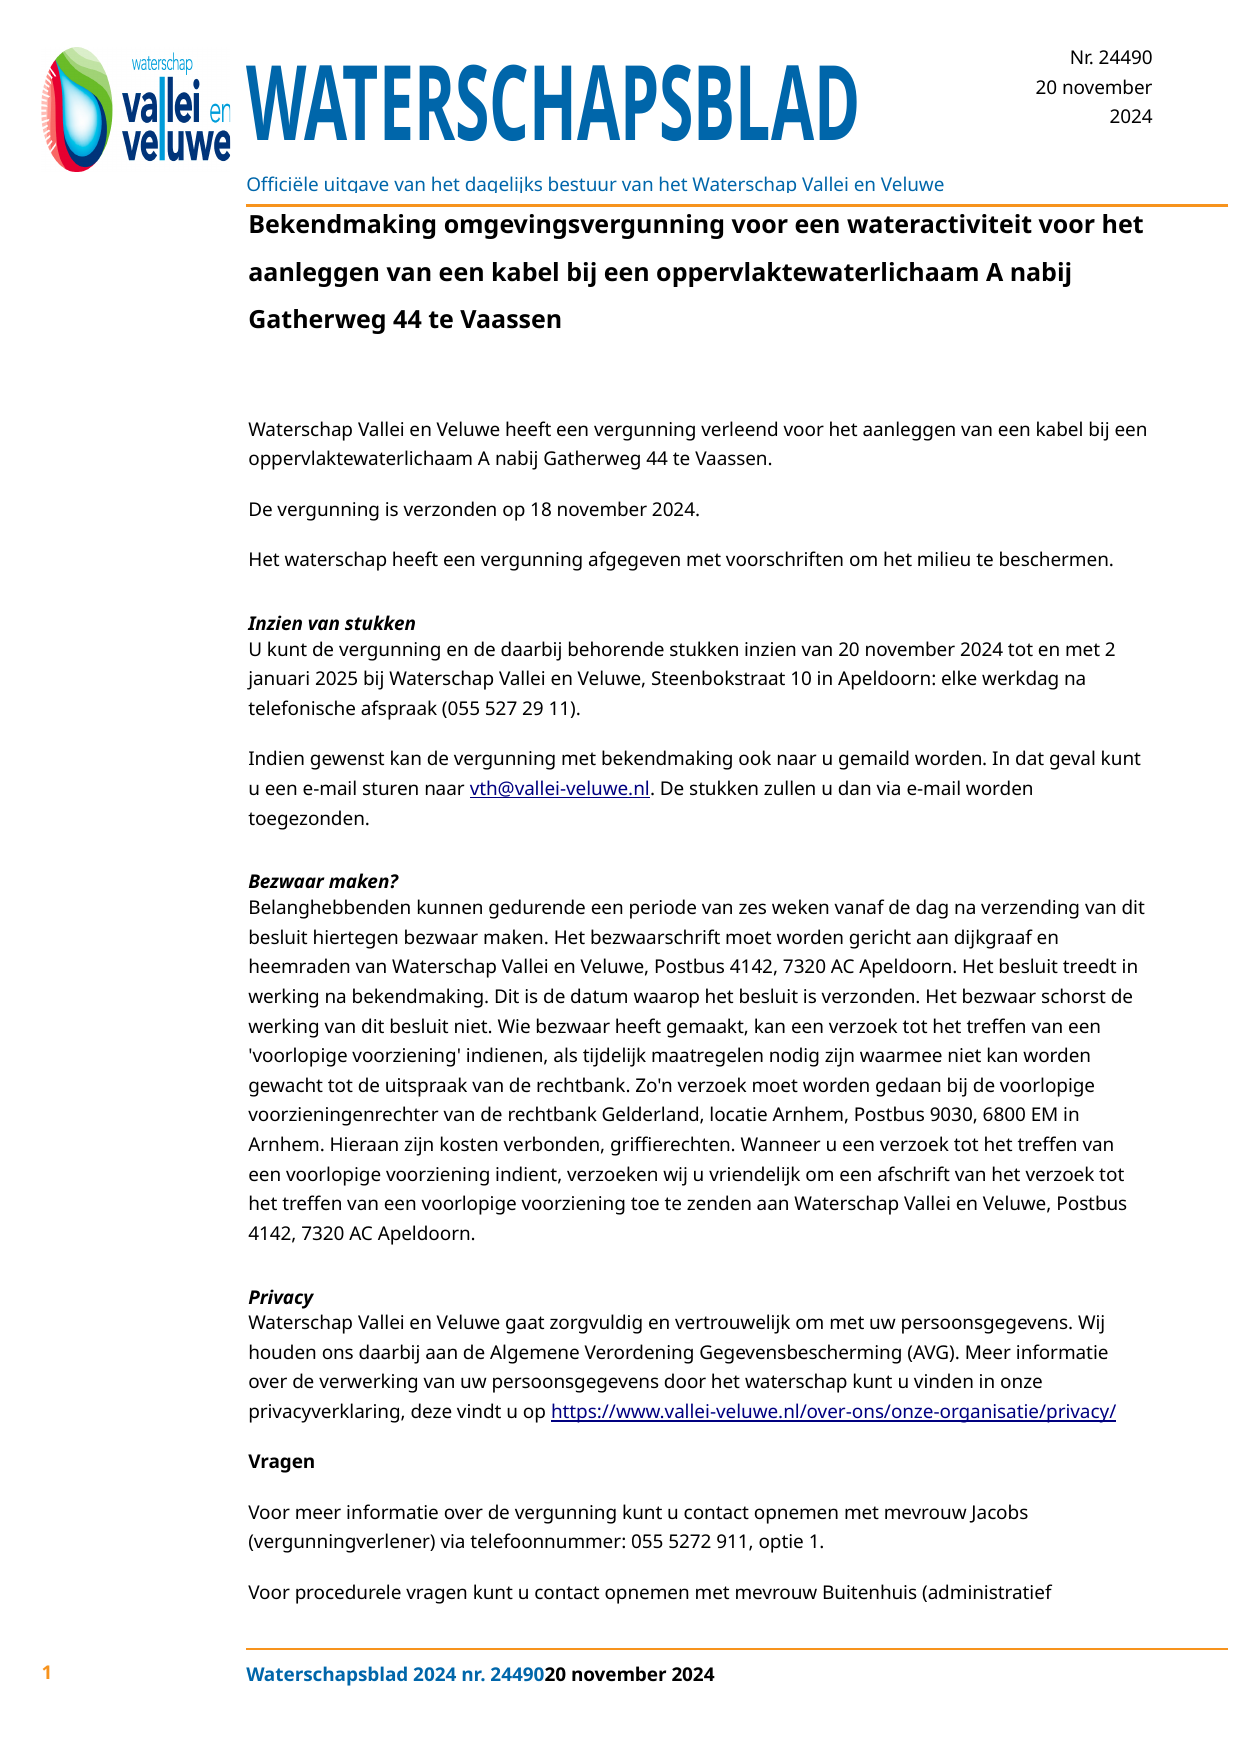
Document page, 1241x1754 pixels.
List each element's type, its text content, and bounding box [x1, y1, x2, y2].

text Vragen [248, 1449, 1152, 1474]
text Waterschap Vallei en Veluwe heeft een vergunning verleend voor het aanleggen van een kabel bij een oppervlaktewaterlichaam A nabij Gatherweg 44 te Vaassen. [248, 416, 1152, 471]
text Inzien van stukken [248, 610, 1152, 636]
text Privacy [248, 1284, 1152, 1309]
text U kunt de vergunning en de daarbij behorende stukken inzien van 20 november 2024 tot en met 2 januari 2025 bij Waterschap Vallei en Veluwe, Steenbokstraat 10 in Apeldoorn: elke werkdag na telefonische afspraak (055 527 29 11). [248, 636, 1152, 721]
text Belanghebbenden kunnen gedurende een periode van zes weken vanaf de dag na verzending van dit besluit hiertegen bezwaar maken. Het bezwaarschrift moet worden gericht aan dijkgraaf en heemraden van Waterschap Vallei en Veluwe, Postbus 4142, 7320 AC Apeldoorn. Het besluit treedt in werking na bekendmaking. Dit is de datum waarop het besluit is verzonden. Het bezwaar schorst de werking van dit besluit niet. Wie bezwaar heeft gemaakt, kan een verzoek tot het treffen van een 'voorlopige voorziening' indienen, als tijdelijk maatregelen nodig zijn waarmee niet kan worden gewacht tot de uitspraak van de rechtbank. Zo'n verzoek moet worden gedaan bij de voorlopige voorzieningenrechter van de rechtbank Gelderland, locatie Arnhem, Postbus 9030, 6800 EM in Arnhem. Hieraan zijn kosten verbonden, griffierechten. Wanneer u een verzoek tot het treffen van een voorlopige voorziening indient, verzoeken wij u vriendelijk om een afschrift van het verzoek tot het treffen van een voorlopige voorziening toe te zenden aan Waterschap Vallei en Veluwe, Postbus 4142, 7320 AC Apeldoorn. [248, 894, 1152, 1246]
text Voor procedurele vragen kunt u contact opnemen met mevrouw Buitenhuis (administratief [248, 1579, 1152, 1605]
text Bezwaar maken? [248, 869, 1152, 894]
text Indien gewenst kan de vergunning met bekendmaking ook naar u gemaild worden. In dat geval kunt u een e-mail sturen naar vth@vallei-veluwe.nl. De stukken zullen u dan via e-mail worden toegezonden. [248, 746, 1152, 831]
text Het waterschap heeft een vergunning afgegeven met voorschriften om het milieu te beschermen. [248, 546, 1152, 572]
picture [41, 47, 231, 172]
text Bekendmaking omgevingsvergunning voor een wateractiviteit voor het aanleggen van een kabel bij een oppervlaktewaterlichaam A nabij Gatherweg 44 te Vaassen [248, 207, 1152, 336]
text Waterschap Vallei en Veluwe gaat zorgvuldig en vertrouwelijk om met uw persoonsgegevens. Wij houden ons daarbij aan de Algemene Verordening Gegevensbescherming (AVG). Meer informatie over de verwerking van uw persoonsgegevens door het waterschap kunt u vinden in onze privacyverklaring, deze vindt u op https://www.vallei-veluwe.nl/over-ons/onze-organisatie/privacy/ [248, 1309, 1152, 1424]
text De vergunning is verzonden op 18 november 2024. [248, 496, 1152, 522]
text Voor meer informatie over de vergunning kunt u contact opnemen met mevrouw Jacobs (vergunningverlener) via telefoonnummer: 055 5272 911, optie 1. [248, 1499, 1152, 1554]
